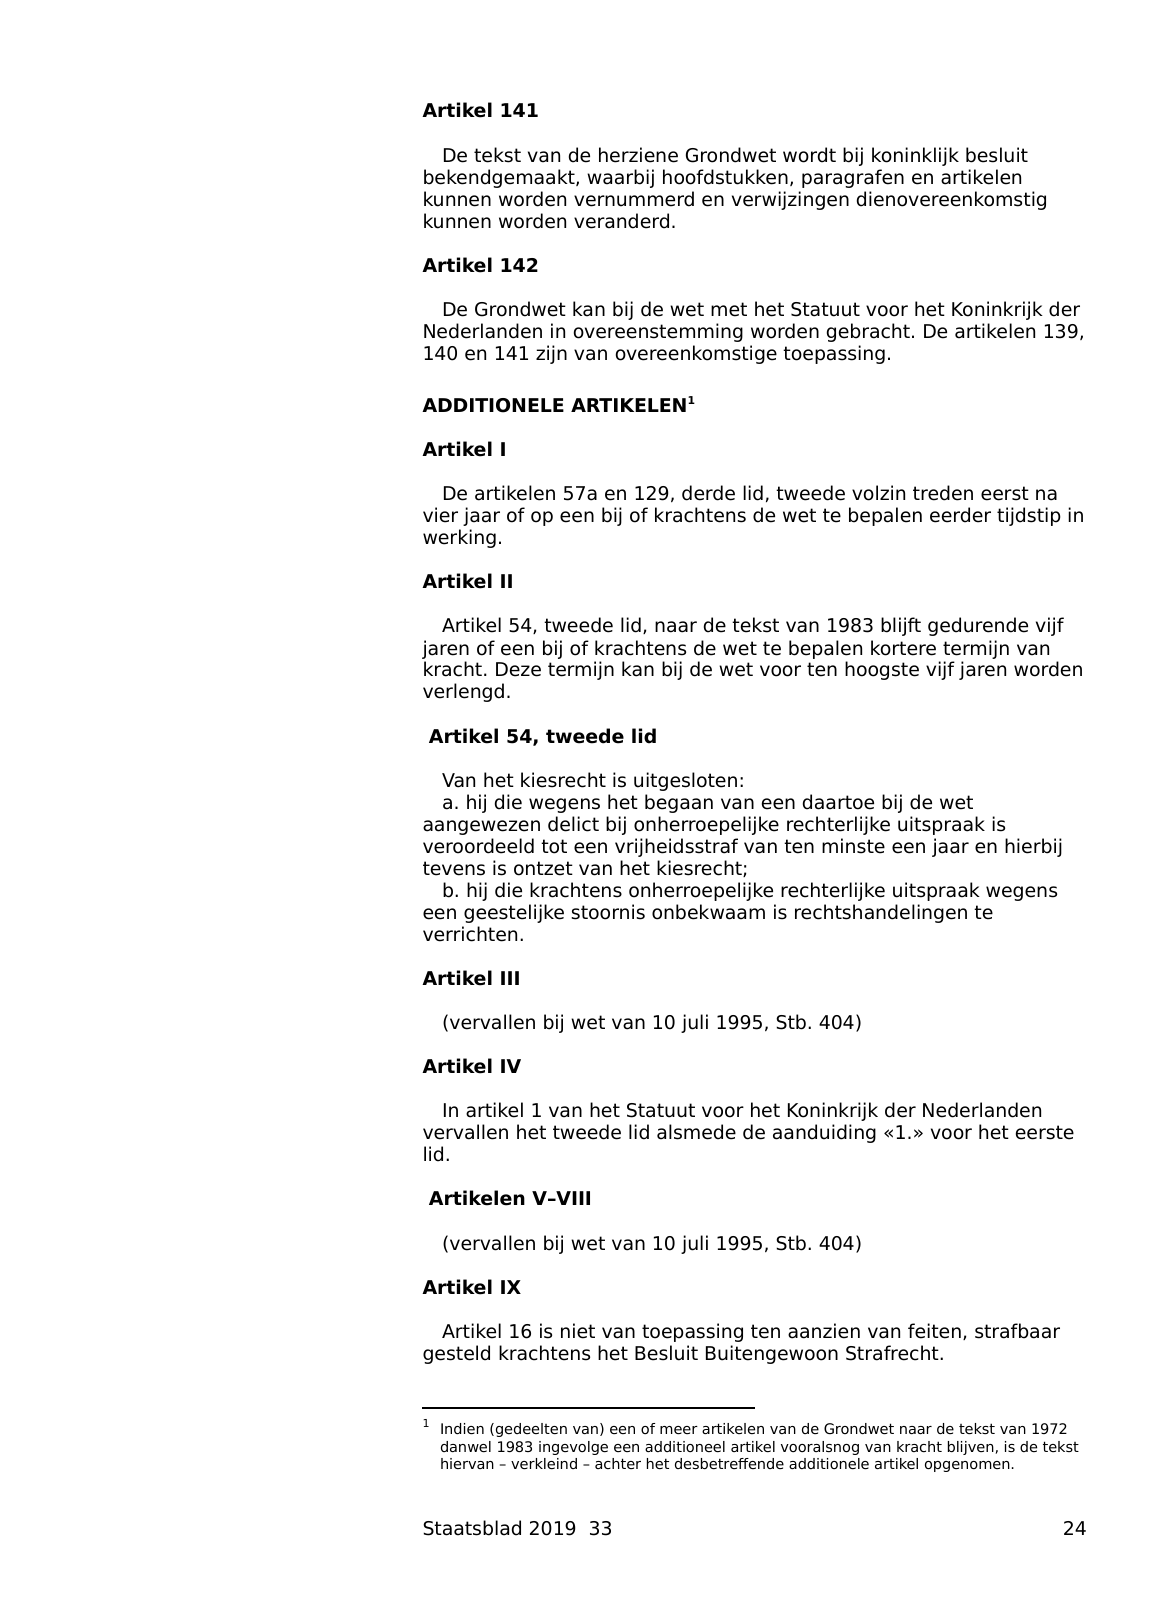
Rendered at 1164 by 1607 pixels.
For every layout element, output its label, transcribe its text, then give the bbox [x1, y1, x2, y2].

subtitle Artikel II [422, 571, 1087, 593]
text Artikel 16 is niet van toepassing ten aanzien van feiten, strafbaar gesteld krachtens het Besluit Buitengewoon Strafrecht. [422, 1321, 1087, 1365]
subtitle ADDITIONELE ARTIKELEN [422, 395, 1087, 417]
subtitle Artikel 54, tweede lid [422, 726, 1087, 747]
subtitle Artikel 141 [422, 100, 1087, 122]
subtitle Artikel IX [422, 1277, 1087, 1299]
text De Grondwet kan bij de wet met het Statuut voor het Koninkrijk der Nederlanden in overeenstemming worden gebracht. De artikelen 139, 140 en 141 zijn van overeenkomstige toepassing. [422, 299, 1087, 365]
subtitle Artikel I [422, 439, 1087, 461]
text De artikelen 57a en 129, derde lid, tweede volzin treden eerst na vier jaar of op een bij of krachtens de wet te bepalen eerder tijdstip in werking. [422, 483, 1087, 549]
subtitle Artikel 142 [422, 255, 1087, 277]
text Indien (gedeelten van) een of meer artikelen van de Grondwet naar de tekst van 1972 danwel 1983 ingevolge een additioneel artikel vooralsnog van kracht blijven, is de tekst hiervan – verkleind – achter het desbetreffende additionele artikel opgenomen. [422, 1417, 1087, 1473]
subtitle Artikelen V–VIII [422, 1188, 1087, 1210]
text (vervallen bij wet van 10 juli 1995, Stb. 404) [422, 1012, 1087, 1034]
subtitle Artikel IV [422, 1056, 1087, 1078]
text a. hij die wegens het begaan van een daartoe bij de wet aangewezen delict bij onherroepelijke rechterlijke uitspraak is veroordeeld tot een vrijheidsstraf van ten minste een jaar en hierbij tevens is ontzet van het kiesrecht; [422, 792, 1087, 879]
subtitle Artikel III [422, 968, 1087, 990]
text De tekst van de herziene Grondwet wordt bij koninklijk besluit bekendgemaakt, waarbij hoofdstukken, paragrafen en artikelen kunnen worden vernummerd en verwijzingen dienovereenkomstig kunnen worden veranderd. [422, 144, 1087, 232]
text Van het kiesrecht is uitgesloten: [422, 770, 1087, 792]
text b. hij die krachtens onherroepelijke rechterlijke uitspraak wegens een geestelijke stoornis onbekwaam is rechtshandelingen te verrichten. [422, 879, 1087, 946]
text In artikel 1 van het Statuut voor het Koninkrijk der Nederlanden vervallen het tweede lid alsmede de aanduiding «1.» voor het eerste lid. [422, 1100, 1087, 1166]
text (vervallen bij wet van 10 juli 1995, Stb. 404) [422, 1232, 1087, 1254]
text Artikel 54, tweede lid, naar de tekst van 1983 blijft gedurende vijf jaren of een bij of krachtens de wet te bepalen kortere termijn van kracht. Deze termijn kan bij de wet voor ten hoogste vijf jaren worden verlengd. [422, 615, 1087, 703]
